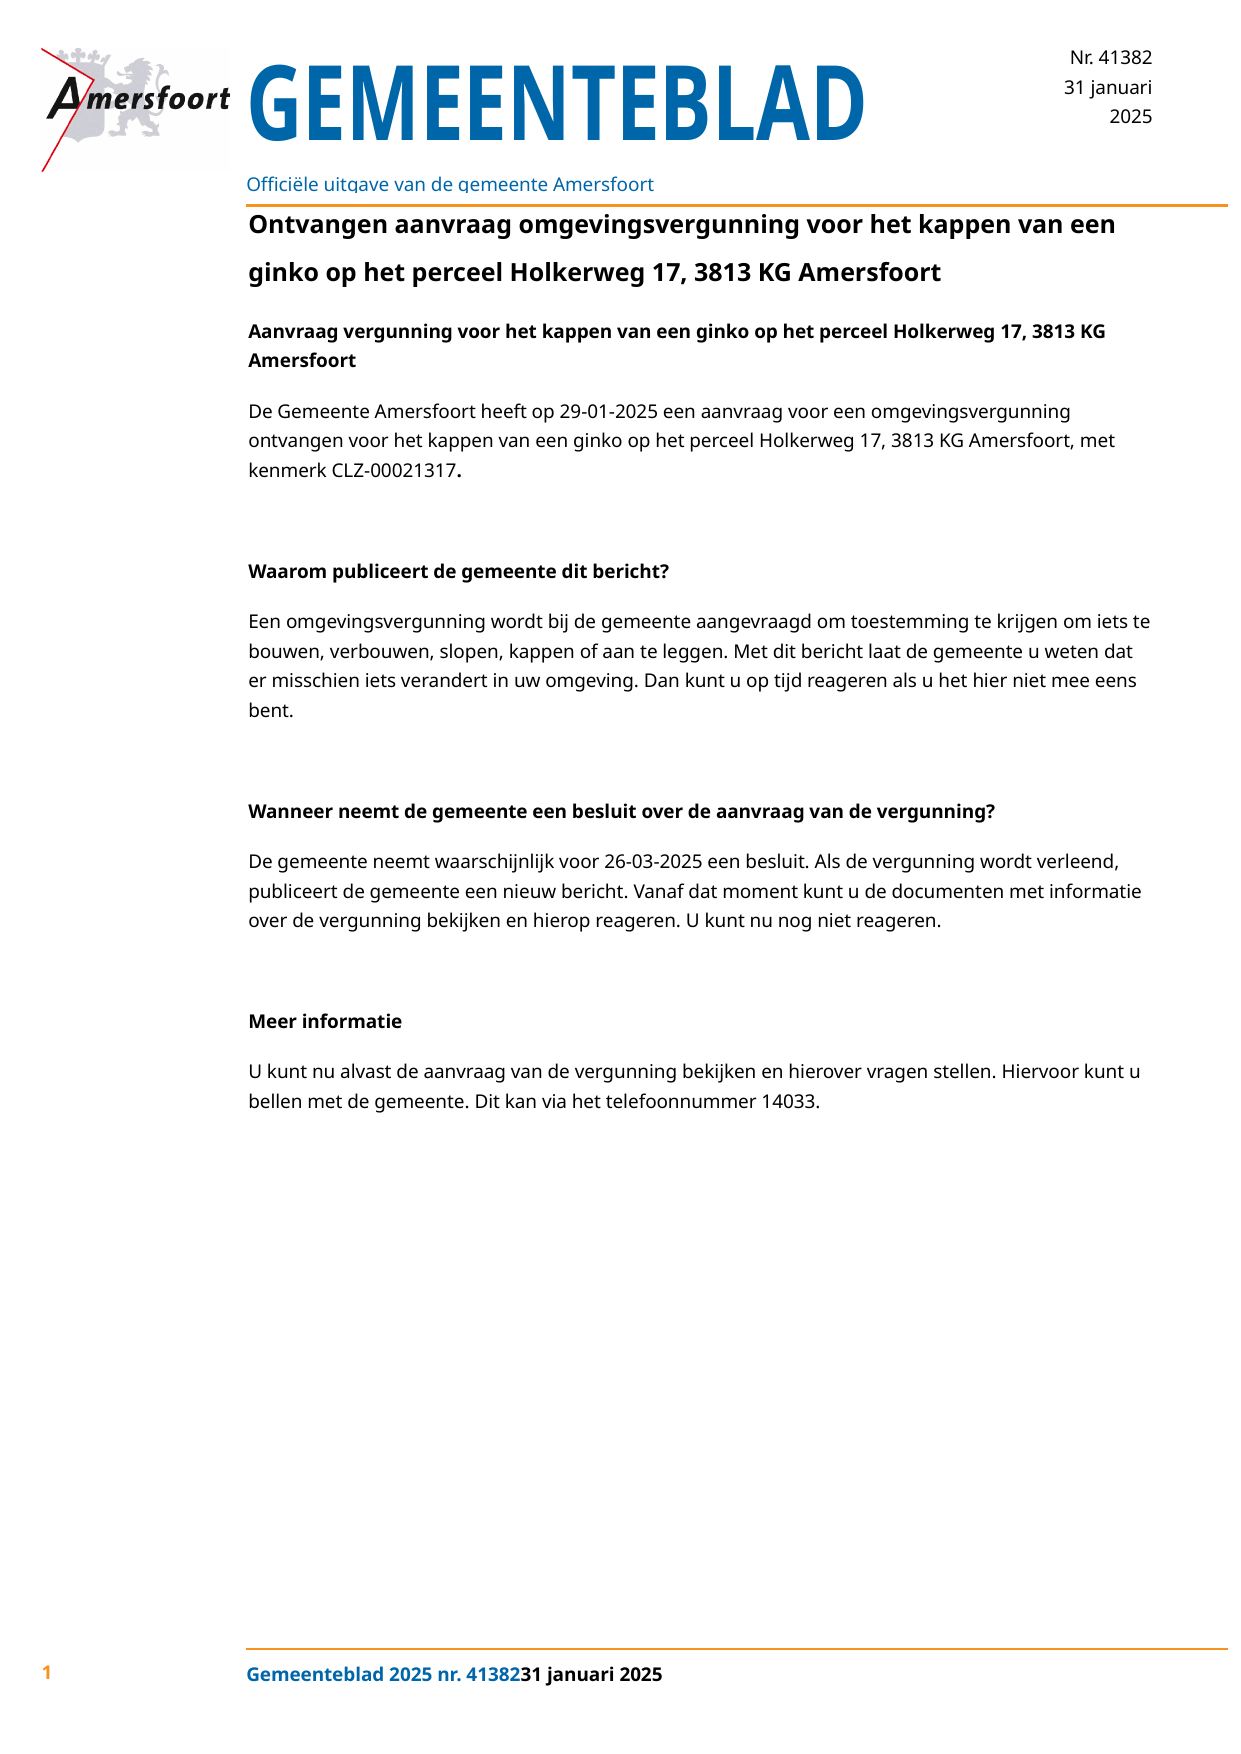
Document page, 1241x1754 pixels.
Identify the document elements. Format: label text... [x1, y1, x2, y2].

text De Gemeente Amersfoort heeft op 29-01-2025 een aanvraag voor een omgevingsvergunning ontvangen voor het kappen van een ginko op het perceel Holkerweg 17, 3813 KG Amersfoort, met kenmerk CLZ-00021317. [248, 398, 1152, 483]
text De gemeente neemt waarschijnlijk voor 26-03-2025 een besluit. Als de vergunning wordt verleend, publiceert de gemeente een nieuw bericht. Vanaf dat moment kunt u de documenten met informatie over de vergunning bekijken en hierop reageren. U kunt nu nog niet reageren. [248, 848, 1152, 933]
text Ontvangen aanvraag omgevingsvergunning voor het kappen van een ginko op het perceel Holkerweg 17, 3813 KG Amersfoort [248, 207, 1152, 288]
text U kunt nu alvast de aanvraag van de vergunning bekijken en hierover vragen stellen. Hiervoor kunt u bellen met de gemeente. Dit kan via het telefoonnummer 14033. [248, 1059, 1152, 1114]
text Waarom publiceert de gemeente dit bericht? [248, 558, 1152, 584]
picture [41, 47, 231, 172]
text Een omgevingsvergunning wordt bij de gemeente aangevraagd om toestemming te krijgen om iets te bouwen, verbouwen, slopen, kappen of aan te leggen. Met dit bericht laat de gemeente u weten dat er misschien iets verandert in uw omgeving. Dan kunt u op tijd reageren als u het hier niet mee eens bent. [248, 608, 1152, 723]
text Aanvraag vergunning voor het kappen van een ginko op het perceel Holkerweg 17, 3813 KG Amersfoort [248, 318, 1152, 373]
text Meer informatie [248, 1008, 1152, 1034]
text Wanneer neemt de gemeente een besluit over de aanvraag van de vergunning? [248, 798, 1152, 824]
